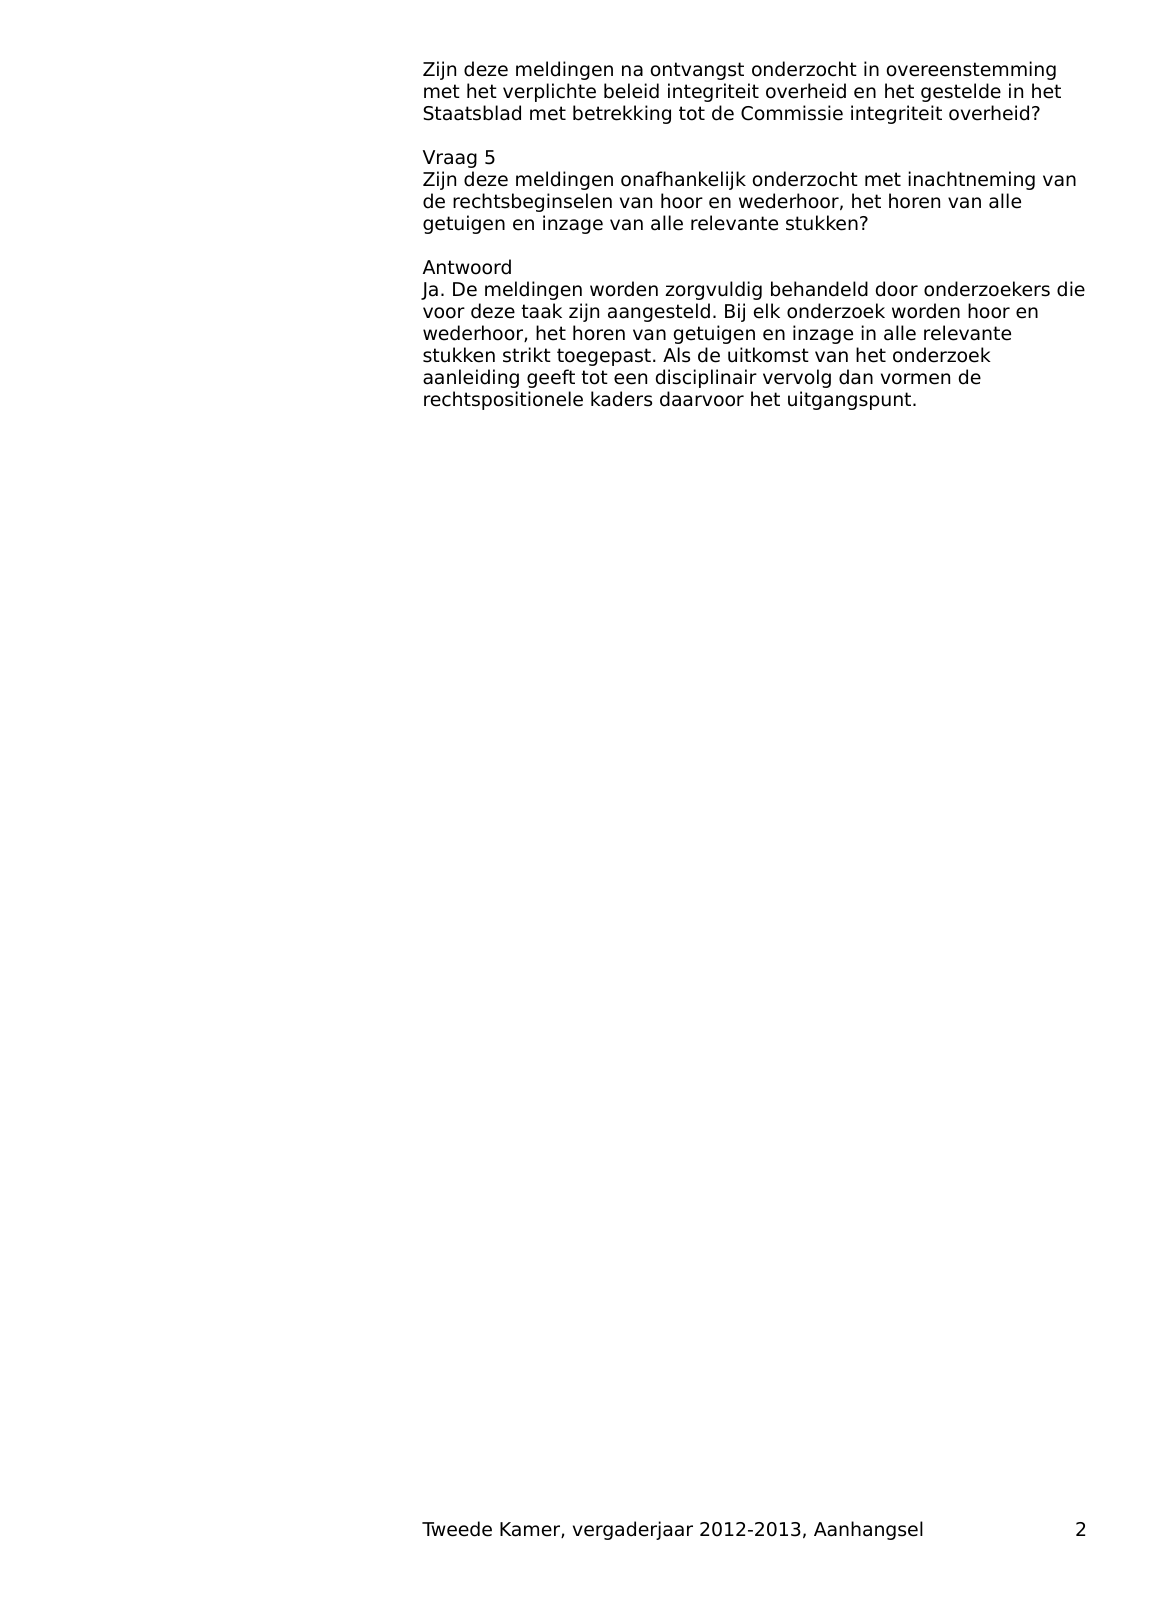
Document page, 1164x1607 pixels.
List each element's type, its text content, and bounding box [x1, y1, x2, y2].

text Ja. De meldingen worden zorgvuldig behandeld door onderzoekers die voor deze taak zijn aangesteld. Bij elk onderzoek worden hoor en wederhoor, het horen van getuigen en inzage in alle relevante stukken strikt toegepast. Als de uitkomst van het onderzoek aanleiding geeft tot een disciplinair vervolg dan vormen de rechtspositionele kaders daarvoor het uitgangspunt. [422, 279, 1087, 411]
text Zijn deze meldingen na ontvangst onderzocht in overeenstemming met het verplichte beleid integriteit overheid en het gestelde in het Staatsblad met betrekking tot de Commissie integriteit overheid? [422, 59, 1087, 125]
text Zijn deze meldingen onafhankelijk onderzocht met inachtneming van de rechtsbeginselen van hoor en wederhoor, het horen van alle getuigen en inzage van alle relevante stukken? [422, 169, 1087, 235]
text Antwoord [422, 257, 1087, 279]
text Vraag 5 [422, 147, 1087, 169]
